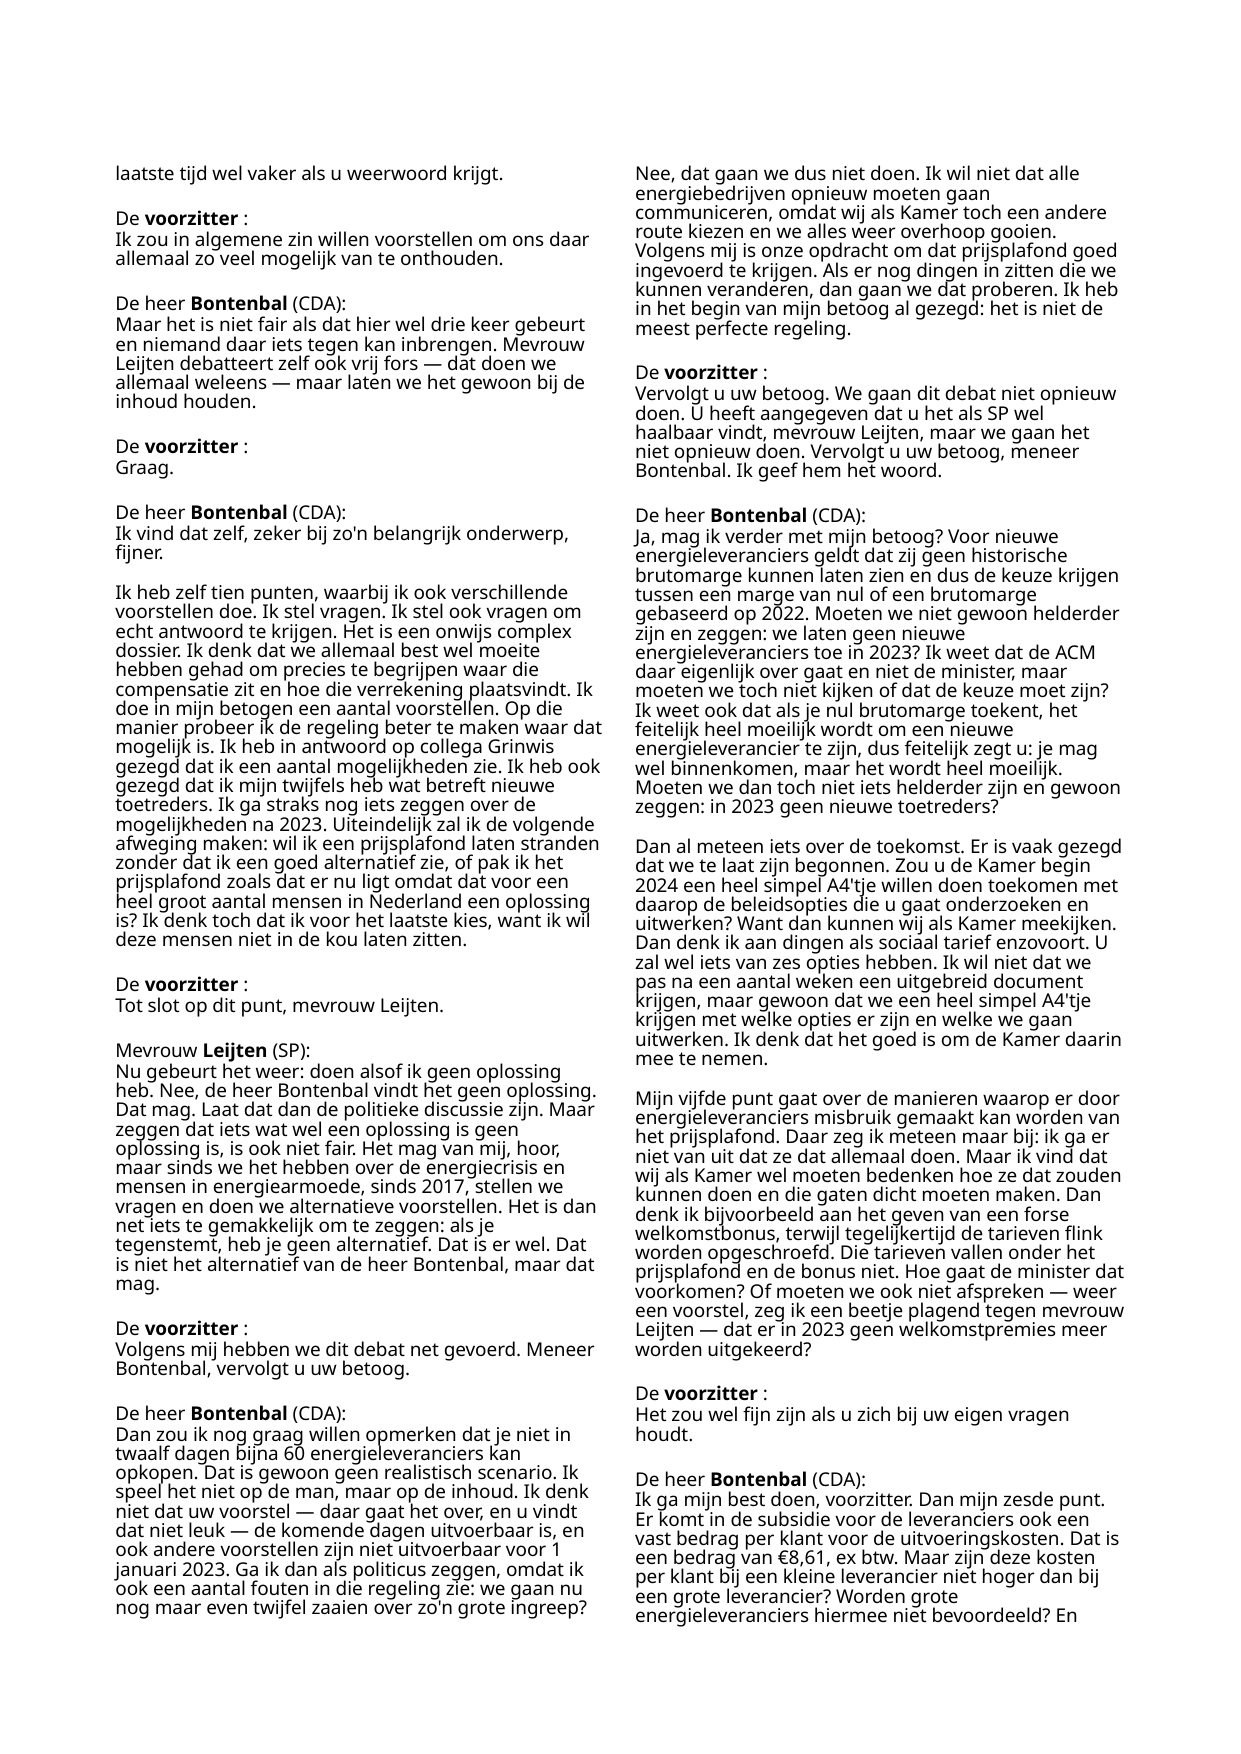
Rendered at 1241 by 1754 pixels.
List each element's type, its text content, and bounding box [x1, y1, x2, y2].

text Graag. [115, 459, 605, 478]
text Nu gebeurt het weer: doen alsof ik geen oplossing heb. Nee, de heer Bontenbal vindt het geen oplossing. Dat mag. Laat dat dan de politieke discussie zijn. Maar zeggen dat iets wat wel een oplossing is geen oplossing is, is ook niet fair. Het mag van mij, hoor, maar sinds we het hebben over de energiecrisis en mensen in energiearmoede, sinds 2017, stellen we vragen en doen we alternatieve voorstellen. Het is dan net iets te gemakkelijk om te zeggen: als je tegenstemt, heb je geen alternatief. Dat is er wel. Dat is niet het alternatief van de heer Bontenbal, maar dat mag. [115, 1063, 605, 1294]
text Dan al meteen iets over de toekomst. Er is vaak gezegd dat we te laat zijn begonnen. Zou u de Kamer begin 2024 een heel simpel A4'tje willen doen toekomen met daarop de beleidsopties die u gaat onderzoeken en uitwerken? Want dan kunnen wij als Kamer meekijken. Dan denk ik aan dingen als sociaal tarief enzovoort. U zal wel iets van zes opties hebben. Ik wil niet dat we pas na een aantal weken een uitgebreid document krijgen, maar gewoon dat we een heel simpel A4'tje krijgen met welke opties er zijn en welke we gaan uitwerken. Ik denk dat het goed is om de Kamer daarin mee te nemen. [635, 838, 1125, 1069]
text Mijn vijfde punt gaat over de manieren waarop er door energieleveranciers misbruik gemaakt kan worden van het prijsplafond. Daar zeg ik meteen maar bij: ik ga er niet van uit dat ze dat allemaal doen. Maar ik vind dat wij als Kamer wel moeten bedenken hoe ze dat zouden kunnen doen en die gaten dicht moeten maken. Dan denk ik bijvoorbeeld aan het geven van een forse welkomstbonus, terwijl tegelijkertijd de tarieven flink worden opgeschroefd. Die tarieven vallen onder het prijsplafond en de bonus niet. Hoe gaat de minister dat voorkomen? Of moeten we ook niet afspreken — weer een voorstel, zeg ik een beetje plagend tegen mevrouw Leijten — dat er in 2023 geen welkomstpremies meer worden uitgekeerd? [635, 1090, 1125, 1360]
text Nee, dat gaan we dus niet doen. Ik wil niet dat alle energiebedrijven opnieuw moeten gaan communiceren, omdat wij als Kamer toch een andere route kiezen en we alles weer overhoop gooien. Volgens mij is onze opdracht om dat prijsplafond goed ingevoerd te krijgen. Als er nog dingen in zitten die we kunnen veranderen, dan gaan we dat proberen. Ik heb in het begin van mijn betoog al gezegd: het is niet de meest perfecte regeling. [635, 165, 1125, 339]
text De heer Bontenbal (CDA): [115, 1400, 605, 1426]
text De heer Bontenbal (CDA): [635, 1466, 1125, 1491]
text De voorzitter : [115, 205, 605, 231]
text laatste tijd wel vaker als u weerwoord krijgt. [115, 165, 605, 184]
text Vervolgt u uw betoog. We gaan dit debat niet opnieuw doen. U heeft aangegeven dat u het als SP wel haalbaar vindt, mevrouw Leijten, maar we gaan het niet opnieuw doen. Vervolgt u uw betoog, meneer Bontenbal. Ik geef hem het woord. [635, 385, 1125, 482]
text De voorzitter : [115, 971, 605, 997]
text De voorzitter : [635, 359, 1125, 385]
text Maar het is niet fair als dat hier wel drie keer gebeurt en niemand daar iets tegen kan inbrengen. Mevrouw Leijten debatteert zelf ook vrij fors — dat doen we allemaal weleens — maar laten we het gewoon bij de inhoud houden. [115, 316, 605, 413]
text Ik zou in algemene zin willen voorstellen om ons daar allemaal zo veel mogelijk van te onthouden. [115, 231, 605, 270]
text Ik vind dat zelf, zeker bij zo'n belangrijk onderwerp, fijner. [115, 525, 605, 563]
text De voorzitter : [635, 1381, 1125, 1406]
text De voorzitter : [115, 433, 605, 459]
text Ja, mag ik verder met mijn betoog? Voor nieuwe energieleveranciers geldt dat zij geen historische brutomarge kunnen laten zien en dus de keuze krijgen tussen een marge van nul of een brutomarge gebaseerd op 2022. Moeten we niet gewoon helderder zijn en zeggen: we laten geen nieuwe energieleveranciers toe in 2023? Ik weet dat de ACM daar eigenlijk over gaat en niet de minister, maar moeten we toch niet kijken of dat de keuze moet zijn? Ik weet ook dat als je nul brutomarge toekent, het feitelijk heel moeilijk wordt om een nieuwe energieleverancier te zijn, dus feitelijk zegt u: je mag wel binnenkomen, maar het wordt heel moeilijk. Moeten we dan toch niet iets helderder zijn en gewoon zeggen: in 2023 geen nieuwe toetreders? [635, 528, 1125, 817]
text Tot slot op dit punt, mevrouw Leijten. [115, 997, 605, 1016]
text De heer Bontenbal (CDA): [635, 502, 1125, 528]
text Het zou wel fijn zijn als u zich bij uw eigen vragen houdt. [635, 1406, 1125, 1445]
text Ik heb zelf tien punten, waarbij ik ook verschillende voorstellen doe. Ik stel vragen. Ik stel ook vragen om echt antwoord te krijgen. Het is een onwijs complex dossier. Ik denk dat we allemaal best wel moeite hebben gehad om precies te begrijpen waar die compensatie zit en hoe die verrekening plaatsvindt. Ik doe in mijn betogen een aantal voorstellen. Op die manier probeer ik de regeling beter te maken waar dat mogelijk is. Ik heb in antwoord op collega Grinwis gezegd dat ik een aantal mogelijkheden zie. Ik heb ook gezegd dat ik mijn twijfels heb wat betreft nieuwe toetreders. Ik ga straks nog iets zeggen over de mogelijkheden na 2023. Uiteindelijk zal ik de volgende afweging maken: wil ik een prijsplafond laten stranden zonder dat ik een goed alternatief zie, of pak ik het prijsplafond zoals dat er nu ligt omdat dat voor een heel groot aantal mensen in Nederland een oplossing is? Ik denk toch dat ik voor het laatste kies, want ik wil deze mensen niet in de kou laten zitten. [115, 584, 605, 950]
text De voorzitter : [115, 1315, 605, 1341]
text Volgens mij hebben we dit debat net gevoerd. Meneer Bontenbal, vervolgt u uw betoog. [115, 1341, 605, 1379]
text Ik ga mijn best doen, voorzitter. Dan mijn zesde punt. Er komt in de subsidie voor de leveranciers ook een vast bedrag per klant voor de uitvoeringskosten. Dat is een bedrag van €8,61, ex btw. Maar zijn deze kosten per klant bij een kleine leverancier niet hoger dan bij een grote leverancier? Worden grote energieleveranciers hiermee niet bevoordeeld? En [635, 1491, 1125, 1626]
text De heer Bontenbal (CDA): [115, 291, 605, 316]
text De heer Bontenbal (CDA): [115, 499, 605, 525]
text Mevrouw Leijten (SP): [115, 1037, 605, 1063]
text Dan zou ik nog graag willen opmerken dat je niet in twaalf dagen bijna 60 energieleveranciers kan opkopen. Dat is gewoon geen realistisch scenario. Ik speel het niet op de man, maar op de inhoud. Ik denk niet dat uw voorstel — daar gaat het over, en u vindt dat niet leuk — de komende dagen uitvoerbaar is, en ook andere voorstellen zijn niet uitvoerbaar voor 1 januari 2023. Ga ik dan als politicus zeggen, omdat ik ook een aantal fouten in die regeling zie: we gaan nu nog maar even twijfel zaaien over zo'n grote ingreep? [115, 1426, 605, 1618]
